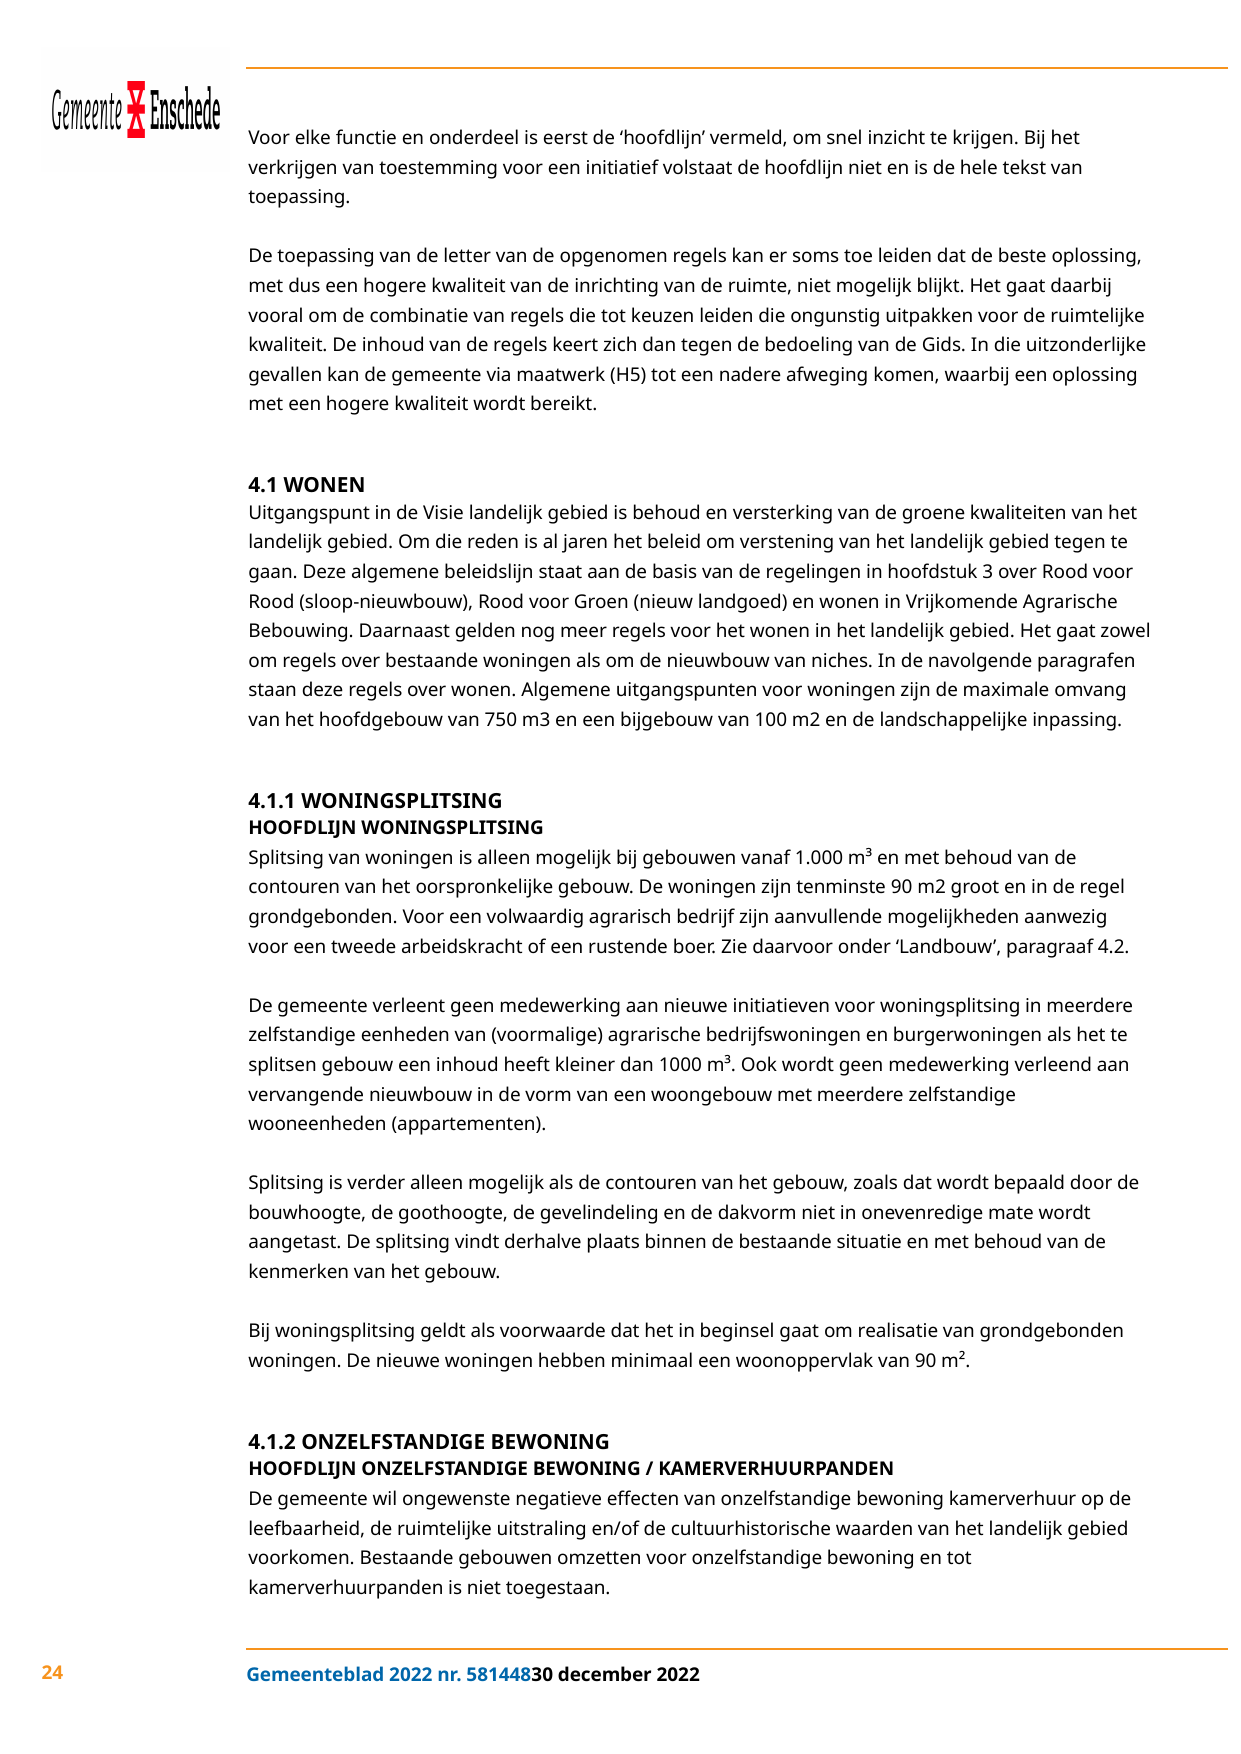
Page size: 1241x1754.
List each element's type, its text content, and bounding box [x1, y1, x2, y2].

text 4.1.1 WONINGSPLITSING [248, 786, 1152, 814]
text 4.1.2 ONZELFSTANDIGE BEWONING [248, 1427, 1152, 1456]
text Splitsing is verder alleen mogelijk als de contouren van het gebouw, zoals dat wordt bepaald door de bouwhoogte, de goothoogte, de gevelindeling en de dakvorm niet in onevenredige mate wordt aangetast. De splitsing vindt derhalve plaats binnen de bestaande situatie en met behoud van de kenmerken van het gebouw. [248, 1169, 1152, 1284]
text 4.1 WONEN [248, 471, 1152, 499]
text De toepassing van de letter van de opgenomen regels kan er soms toe leiden dat de beste oplossing, met dus een hogere kwaliteit van de inrichting van de ruimte, niet mogelijk blijkt. Het gaat daarbij vooral om de combinatie van regels die tot keuzen leiden die ongunstig uitpakken voor de ruimtelijke kwaliteit. De inhoud van de regels keert zich dan tegen de bedoeling van de Gids. In die uitzonderlijke gevallen kan de gemeente via maatwerk (H5) tot een nadere afweging komen, waarbij een oplossing met een hogere kwaliteit wordt bereikt. [248, 243, 1152, 416]
text Uitgangspunt in de Visie landelijk gebied is behoud en versterking van de groene kwaliteiten van het landelijk gebied. Om die reden is al jaren het beleid om verstening van het landelijk gebied tegen te gaan. Deze algemene beleidslijn staat aan de basis van de regelingen in hoofdstuk 3 over Rood voor Rood (sloop-nieuwbouw), Rood voor Groen (nieuw landgoed) en wonen in Vrijkomende Agrarische Bebouwing. Daarnaast gelden nog meer regels voor het wonen in het landelijk gebied. Het gaat zowel om regels over bestaande woningen als om de nieuwbouw van niches. In de navolgende paragrafen staan deze regels over wonen. Algemene uitgangspunten voor woningen zijn de maximale omvang van het hoofdgebouw van 750 m3 en een bijgebouw van 100 m2 en de landschappelijke inpassing. [248, 499, 1152, 732]
text Bij woningsplitsing geldt als voorwaarde dat het in beginsel gaat om realisatie van grondgebonden woningen. De nieuwe woningen hebben minimaal een woonoppervlak van 90 m². [248, 1317, 1152, 1373]
text De gemeente wil ongewenste negatieve effecten van onzelfstandige bewoning kamerverhuur op de leefbaarheid, de ruimtelijke uitstraling en/of de cultuurhistorische waarden van het landelijk gebied voorkomen. Bestaande gebouwen omzetten voor onzelfstandige bewoning en tot kamerverhuurpanden is niet toegestaan. [248, 1485, 1152, 1599]
text HOOFDLIJN ONZELFSTANDIGE BEWONING / KAMERVERHUURPANDEN [248, 1456, 1152, 1481]
text Splitsing van woningen is alleen mogelijk bij gebouwen vanaf 1.000 m³ en met behoud van de contouren van het oorspronkelijke gebouw. De woningen zijn tenminste 90 m2 groot en in de regel grondgebonden. Voor een volwaardig agrarisch bedrijf zijn aanvullende mogelijkheden aanwezig voor een tweede arbeidskracht of een rustende boer. Zie daarvoor onder ‘Landbouw’, paragraaf 4.2. [248, 844, 1152, 959]
text De gemeente verleent geen medewerking aan nieuwe initiatieven voor woningsplitsing in meerdere zelfstandige eenheden van (voormalige) agrarische bedrijfswoningen en burgerwoningen als het te splitsen gebouw een inhoud heeft kleiner dan 1000 m³. Ook wordt geen medewerking verleend aan vervangende nieuwbouw in de vorm van een woongebouw met meerdere zelfstandige wooneenheden (appartementen). [248, 992, 1152, 1136]
text Voor elke functie en onderdeel is eerst de ‘hoofdlijn’ vermeld, om snel inzicht te krijgen. Bij het verkrijgen van toestemming voor een initiatief volstaat de hoofdlijn niet en is de hele tekst van toepassing. [248, 124, 1152, 209]
text HOOFDLIJN WONINGSPLITSING [248, 814, 1152, 840]
picture [41, 47, 231, 172]
